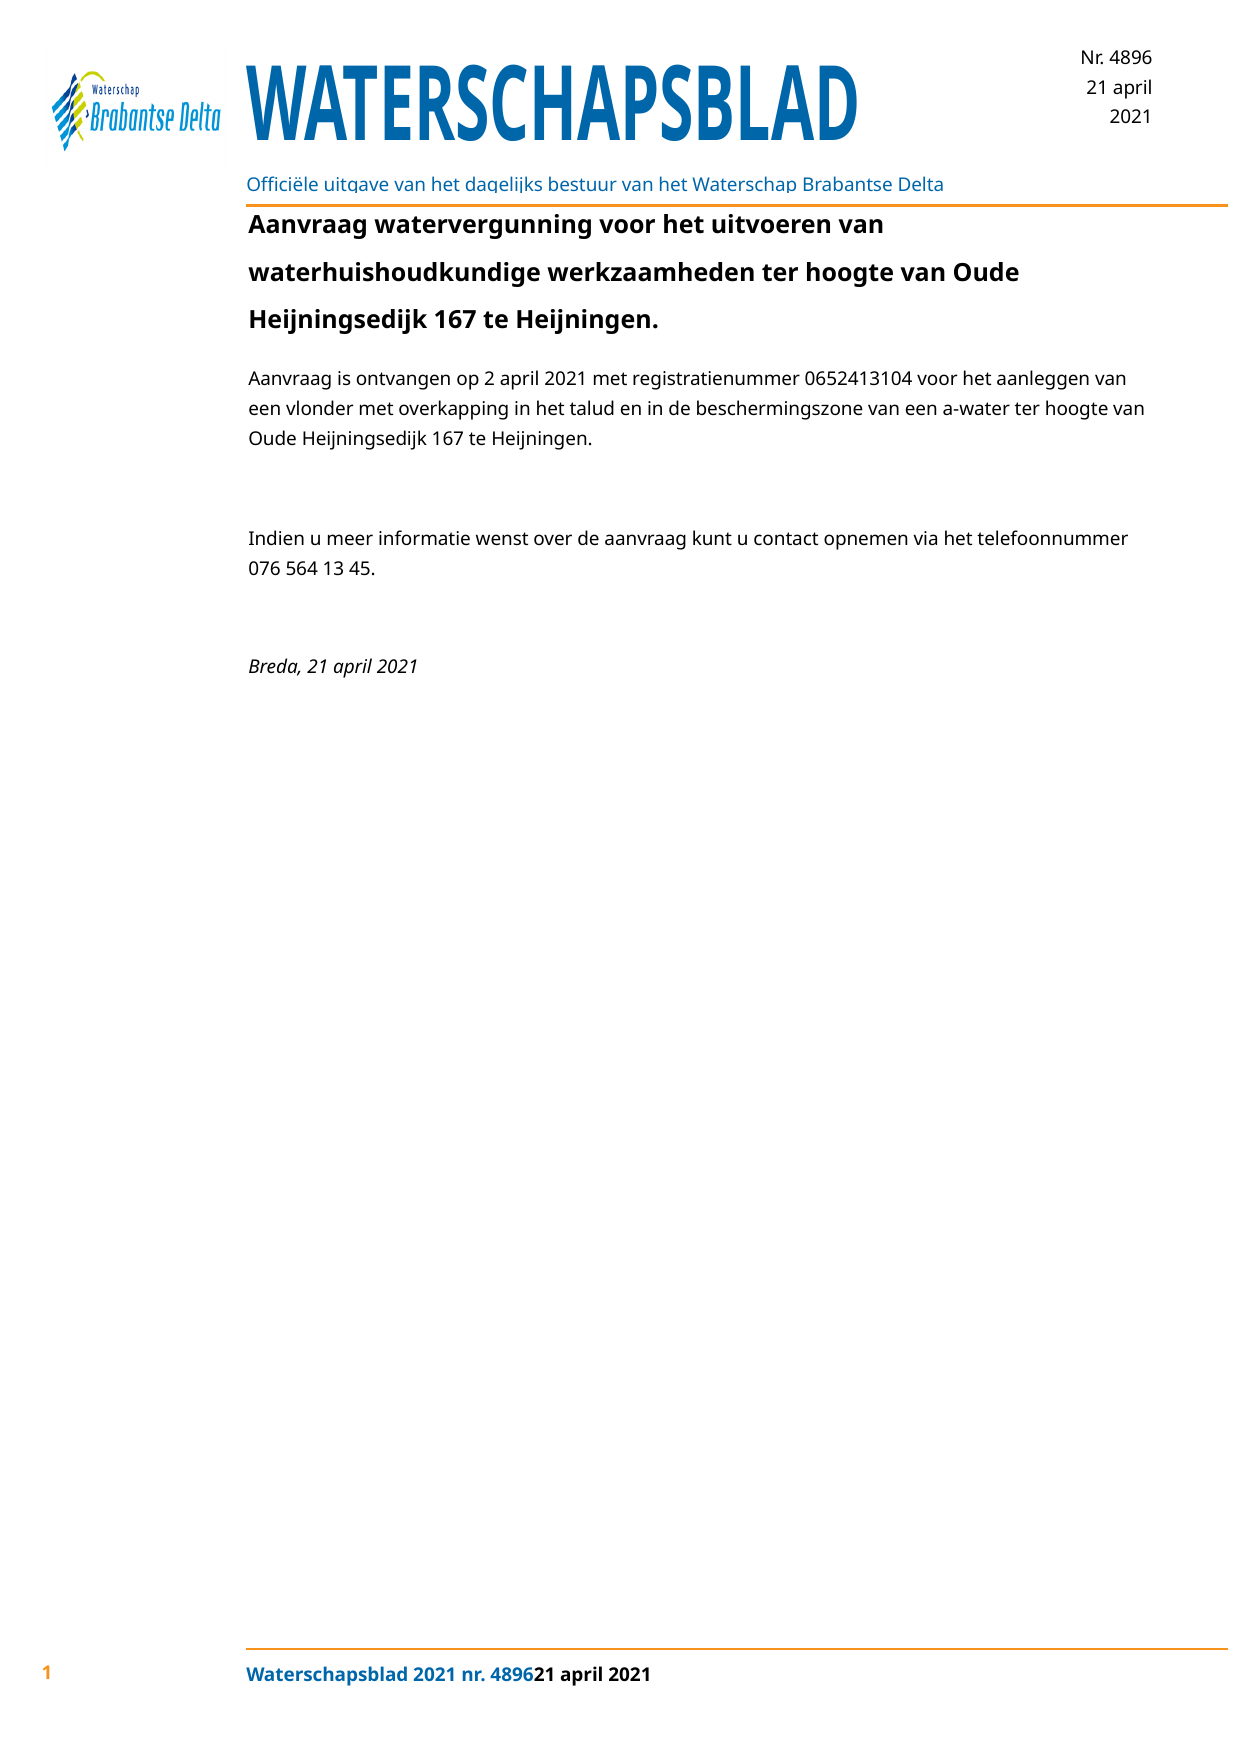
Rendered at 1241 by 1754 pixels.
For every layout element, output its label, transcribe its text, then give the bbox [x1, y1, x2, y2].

text Aanvraag watervergunning voor het uitvoeren van waterhuishoudkundige werkzaamheden ter hoogte van Oude Heijningsedijk 167 te Heijningen. [248, 207, 1152, 336]
text Aanvraag is ontvangen op 2 april 2021 met registratienummer 0652413104 voor het aanleggen van een vlonder met overkapping in het talud en in de beschermingszone van een a-water ter hoogte van Oude Heijningsedijk 167 te Heijningen. [248, 366, 1152, 450]
picture [41, 47, 231, 172]
text Indien u meer informatie wenst over de aanvraag kunt u contact opnemen via het telefoonnummer 076 564 13 45. [248, 526, 1152, 581]
text Breda, 21 april 2021 [248, 653, 1152, 679]
